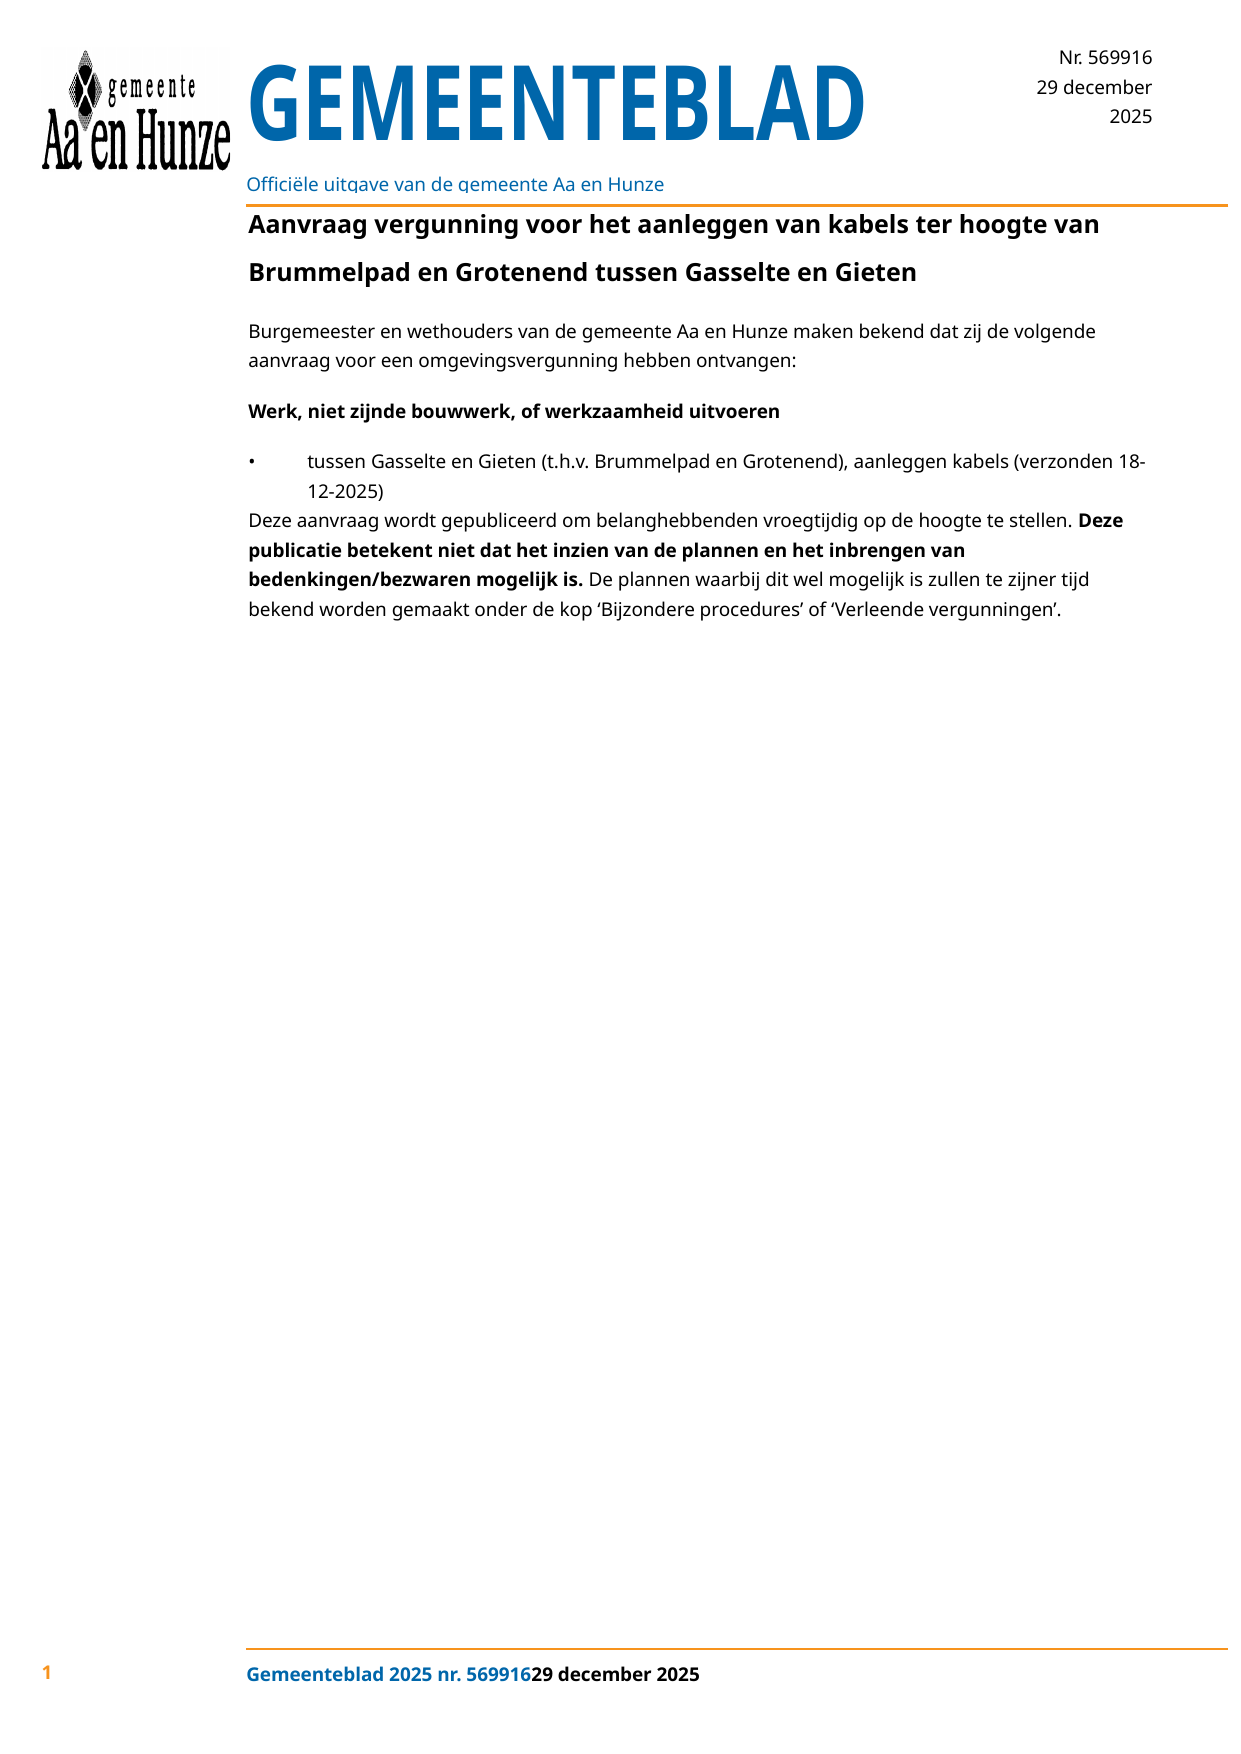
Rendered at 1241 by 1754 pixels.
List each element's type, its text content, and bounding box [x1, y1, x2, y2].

text Werk, niet zijnde bouwwerk, of werkzaamheid uitvoeren [248, 398, 1152, 424]
picture [41, 47, 231, 172]
text Burgemeester en wethouders van de gemeente Aa en Hunze maken bekend dat zij de volgende aanvraag voor een omgevingsvergunning hebben ontvangen: [248, 318, 1152, 373]
text Aanvraag vergunning voor het aanleggen van kabels ter hoogte van Brummelpad en Grotenend tussen Gasselte en Gieten [248, 207, 1152, 288]
text Deze aanvraag wordt gepubliceerd om belanghebbenden vroegtijdig op de hoogte te stellen. Deze publicatie betekent niet dat het inzien van de plannen en het inbrengen van bedenkingen/bezwaren mogelijk is. De plannen waarbij dit wel mogelijk is zullen te zijner tijd bekend worden gemaakt onder de kop ‘Bijzondere procedures’ of ‘Verleende vergunningen’. [248, 507, 1152, 622]
list tussen Gasselte en Gieten (t.h.v. Brummelpad en Grotenend), aanleggen kabels (verzonden 18-12-2025) [248, 448, 1152, 504]
